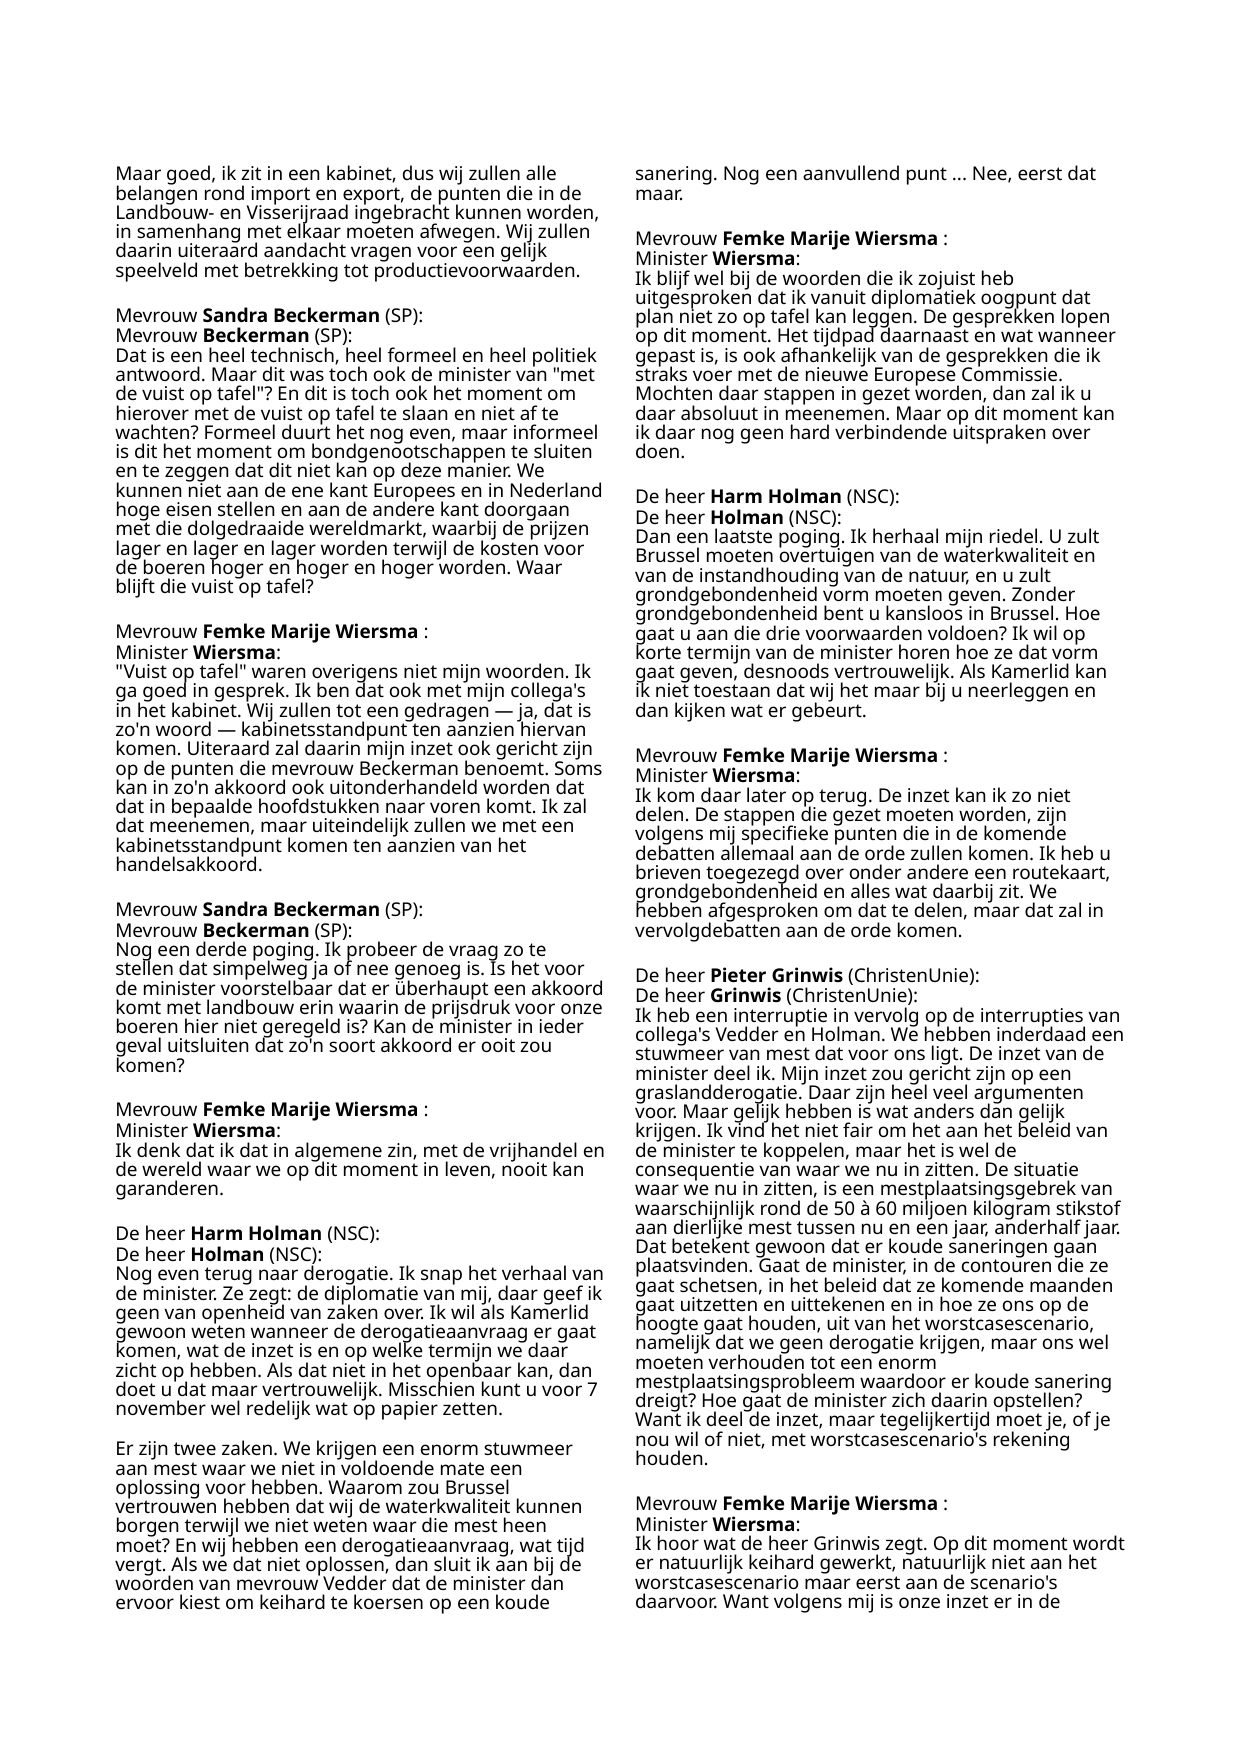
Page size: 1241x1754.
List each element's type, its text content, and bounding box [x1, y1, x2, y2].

text Mevrouw Beckerman (SP): [115, 922, 605, 941]
text Minister Wiersma: [635, 250, 1125, 270]
text Minister Wiersma: [115, 644, 605, 663]
text Minister Wiersma: [635, 1516, 1125, 1535]
text Mevrouw Femke Marije Wiersma : [635, 225, 1125, 250]
text Mevrouw Sandra Beckerman (SP): [115, 896, 605, 922]
text Ik kom daar later op terug. De inzet kan ik zo niet delen. De stappen die gezet moeten worden, zijn volgens mij specifieke punten die in de komende debatten allemaal aan de orde zullen komen. Ik heb u brieven toegezegd over onder andere een routekaart, grondgebondenheid en alles wat daarbij zit. We hebben afgesproken om dat te delen, maar dat zal in vervolgdebatten aan de orde komen. [635, 787, 1125, 941]
text Dan een laatste poging. Ik herhaal mijn riedel. U zult Brussel moeten overtuigen van de waterkwaliteit en van de instandhouding van de natuur, en u zult grondgebondenheid vorm moeten geven. Zonder grondgebondenheid bent u kansloos in Brussel. Hoe gaat u aan die drie voorwaarden voldoen? Ik wil op korte termijn van de minister horen hoe ze dat vorm gaat geven, desnoods vertrouwelijk. Als Kamerlid kan ik niet toestaan dat wij het maar bij u neerleggen en dan kijken wat er gebeurt. [635, 528, 1125, 721]
text Dat is een heel technisch, heel formeel en heel politiek antwoord. Maar dit was toch ook de minister van "met de vuist op tafel"? En dit is toch ook het moment om hierover met de vuist op tafel te slaan en niet af te wachten? Formeel duurt het nog even, maar informeel is dit het moment om bondgenootschappen te sluiten en te zeggen dat dit niet kan op deze manier. We kunnen niet aan de ene kant Europees en in Nederland hoge eisen stellen en aan de andere kant doorgaan met die dolgedraaide wereldmarkt, waarbij de prijzen lager en lager en lager worden terwijl de kosten voor de boeren hoger en hoger en hoger worden. Waar blijft die vuist op tafel? [115, 347, 605, 597]
text "Vuist op tafel" waren overigens niet mijn woorden. Ik ga goed in gesprek. Ik ben dat ook met mijn collega's in het kabinet. Wij zullen tot een gedragen — ja, dat is zo'n woord — kabinetsstandpunt ten aanzien hiervan komen. Uiteraard zal daarin mijn inzet ook gericht zijn op de punten die mevrouw Beckerman benoemt. Soms kan in zo'n akkoord ook uitonderhandeld worden dat dat in bepaalde hoofdstukken naar voren komt. Ik zal dat meenemen, maar uiteindelijk zullen we met een kabinetsstandpunt komen ten aanzien van het handelsakkoord. [115, 663, 605, 875]
text De heer Harm Holman (NSC): [115, 1220, 605, 1246]
text Nog even terug naar derogatie. Ik snap het verhaal van de minister. Ze zegt: de diplomatie van mij, daar geef ik geen van openheid van zaken over. Ik wil als Kamerlid gewoon weten wanneer de derogatieaanvraag er gaat komen, wat de inzet is en op welke termijn we daar zicht op hebben. Als dat niet in het openbaar kan, dan doet u dat maar vertrouwelijk. Misschien kunt u voor 7 november wel redelijk wat op papier zetten. [115, 1265, 605, 1419]
text sanering. Nog een aanvullend punt ... Nee, eerst dat maar. [635, 165, 1125, 204]
text De heer Holman (NSC): [635, 509, 1125, 528]
text De heer Grinwis (ChristenUnie): [635, 987, 1125, 1007]
text Minister Wiersma: [635, 767, 1125, 787]
text De heer Holman (NSC): [115, 1246, 605, 1265]
text Nog een derde poging. Ik probeer de vraag zo te stellen dat simpelweg ja of nee genoeg is. Is het voor de minister voorstelbaar dat er überhaupt een akkoord komt met landbouw erin waarin de prijsdruk voor onze boeren hier niet geregeld is? Kan de minister in ieder geval uitsluiten dat zo'n soort akkoord er ooit zou komen? [115, 941, 605, 1076]
text Maar goed, ik zit in een kabinet, dus wij zullen alle belangen rond import en export, de punten die in de Landbouw- en Visserijraad ingebracht kunnen worden, in samenhang met elkaar moeten afwegen. Wij zullen daarin uiteraard aandacht vragen voor een gelijk speelveld met betrekking tot productievoorwaarden. [115, 165, 605, 281]
text De heer Harm Holman (NSC): [635, 483, 1125, 509]
text Ik heb een interruptie in vervolg op de interrupties van collega's Vedder en Holman. We hebben inderdaad een stuwmeer van mest dat voor ons ligt. De inzet van de minister deel ik. Mijn inzet zou gericht zijn op een graslandderogatie. Daar zijn heel veel argumenten voor. Maar gelijk hebben is wat anders dan gelijk krijgen. Ik vind het niet fair om het aan het beleid van de minister te koppelen, maar het is wel de consequentie van waar we nu in zitten. De situatie waar we nu in zitten, is een mestplaatsingsgebrek van waarschijnlijk rond de 50 à 60 miljoen kilogram stikstof aan dierlijke mest tussen nu en een jaar, anderhalf jaar. Dat betekent gewoon dat er koude saneringen gaan plaatsvinden. Gaat de minister, in de contouren die ze gaat schetsen, in het beleid dat ze komende maanden gaat uitzetten en uittekenen en in hoe ze ons op de hoogte gaat houden, uit van het worstcasescenario, namelijk dat we geen derogatie krijgen, maar ons wel moeten verhouden tot een enorm mestplaatsingsprobleem waardoor er koude sanering dreigt? Hoe gaat de minister zich daarin opstellen? Want ik deel de inzet, maar tegelijkertijd moet je, of je nou wil of niet, met worstcasescenario's rekening houden. [635, 1007, 1125, 1469]
text Ik hoor wat de heer Grinwis zegt. Op dit moment wordt er natuurlijk keihard gewerkt, natuurlijk niet aan het worstcasescenario maar eerst aan de scenario's daarvoor. Want volgens mij is onze inzet er in de [635, 1535, 1125, 1612]
text Mevrouw Femke Marije Wiersma : [635, 1490, 1125, 1516]
text Mevrouw Sandra Beckerman (SP): [115, 302, 605, 327]
text Mevrouw Beckerman (SP): [115, 327, 605, 347]
text Mevrouw Femke Marije Wiersma : [115, 1097, 605, 1122]
text Ik blijf wel bij de woorden die ik zojuist heb uitgesproken dat ik vanuit diplomatiek oogpunt dat plan niet zo op tafel kan leggen. De gesprekken lopen op dit moment. Het tijdpad daarnaast en wat wanneer gepast is, is ook afhankelijk van de gesprekken die ik straks voer met de nieuwe Europese Commissie. Mochten daar stappen in gezet worden, dan zal ik u daar absoluut in meenemen. Maar op dit moment kan ik daar nog geen hard verbindende uitspraken over doen. [635, 270, 1125, 462]
text De heer Pieter Grinwis (ChristenUnie): [635, 962, 1125, 987]
text Ik denk dat ik dat in algemene zin, met de vrijhandel en de wereld waar we op dit moment in leven, nooit kan garanderen. [115, 1142, 605, 1199]
text Mevrouw Femke Marije Wiersma : [115, 618, 605, 644]
text Mevrouw Femke Marije Wiersma : [635, 742, 1125, 767]
text Er zijn twee zaken. We krijgen een enorm stuwmeer aan mest waar we niet in voldoende mate een oplossing voor hebben. Waarom zou Brussel vertrouwen hebben dat wij de waterkwaliteit kunnen borgen terwijl we niet weten waar die mest heen moet? En wij hebben een derogatieaanvraag, wat tijd vergt. Als we dat niet oplossen, dan sluit ik aan bij de woorden van mevrouw Vedder dat de minister dan ervoor kiest om keihard te koersen op een koude [115, 1440, 605, 1614]
text Minister Wiersma: [115, 1122, 605, 1142]
